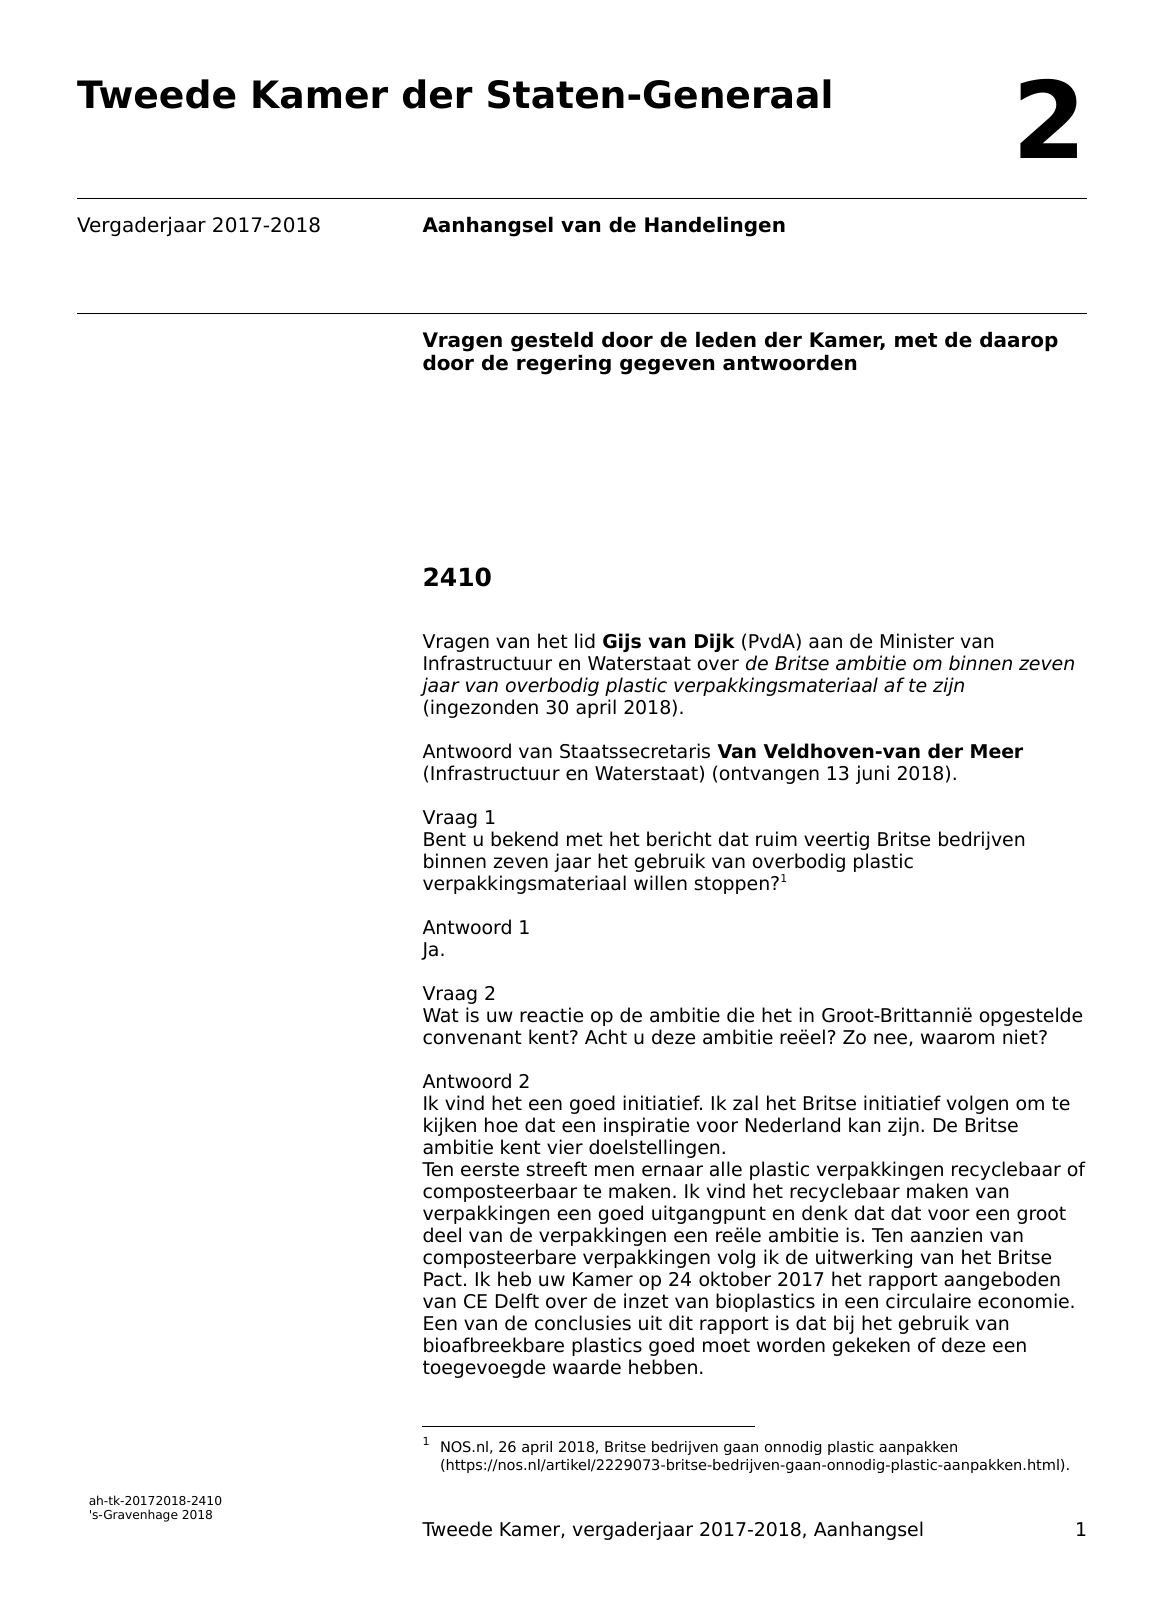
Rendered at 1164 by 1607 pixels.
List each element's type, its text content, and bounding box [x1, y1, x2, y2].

text Wat is uw reactie op de ambitie die het in Groot-Brittannië opgestelde convenant kent? Acht u deze ambitie reëel? Zo nee, waarom niet? [422, 1005, 1087, 1049]
text Ja. [422, 939, 1087, 961]
text 's-Gravenhage 2018 [88, 1508, 323, 1522]
text 2410 [422, 563, 1087, 592]
table_cell [77, 314, 422, 376]
text Antwoord van Staatssecretaris Van Veldhoven-van der Meer (Infrastructuur en Waterstaat) (ontvangen 13 juni 2018). [422, 741, 1087, 785]
text NOS.nl, 26 april 2018, Britse bedrijven gaan onnodig plastic aanpakken (https://nos.nl/artikel/2229073-britse-bedrijven-gaan-onnodig-plastic-aanpakken.html). [422, 1435, 1087, 1474]
text Bent u bekend met het bericht dat ruim veertig Britse bedrijven binnen zeven jaar het gebruik van overbodig plastic verpakkingsmateriaal willen stoppen? [422, 829, 1087, 895]
text Antwoord 2 [422, 1071, 1087, 1093]
text ah-tk-20172018-2410 [88, 1494, 323, 1508]
text Antwoord 1 [422, 917, 1087, 939]
text Ik vind het een goed initiatief. Ik zal het Britse initiatief volgen om te kijken hoe dat een inspiratie voor Nederland kan zijn. De Britse ambitie kent vier doelstellingen. [422, 1093, 1087, 1159]
table_cell Vergaderjaar 2017-2018 [77, 199, 422, 313]
text Vraag 1 [422, 807, 1087, 829]
text Vragen van het lid Gijs van Dijk (PvdA) aan de Minister van Infrastructuur en Waterstaat over de Britse ambitie om binnen zeven jaar van overbodig plastic verpakkingsmateriaal af te zijn (ingezonden 30 april 2018). [422, 631, 1087, 718]
table_cell Vragen gesteld door de leden der Kamer, met de daarop door de regering gegeven antwoorden [422, 314, 1087, 376]
table_header Tweede Kamer der Staten-Generaal [77, 59, 886, 198]
table_header 2 [886, 59, 1087, 198]
text Vraag 2 [422, 983, 1087, 1005]
text Ten eerste streeft men ernaar alle plastic verpakkingen recyclebaar of composteerbaar te maken. Ik vind het recyclebaar maken van verpakkingen een goed uitgangpunt en denk dat dat voor een groot deel van de verpakkingen een reële ambitie is. Ten aanzien van composteerbare verpakkingen volg ik de uitwerking van het Britse Pact. Ik heb uw Kamer op 24 oktober 2017 het rapport aangeboden van CE Delft over de inzet van bioplastics in een circulaire economie. Een van de conclusies uit dit rapport is dat bij het gebruik van bioafbreekbare plastics goed moet worden gekeken of deze een toegevoegde waarde hebben. [422, 1159, 1087, 1379]
table_cell Aanhangsel van de Handelingen [422, 199, 1087, 313]
